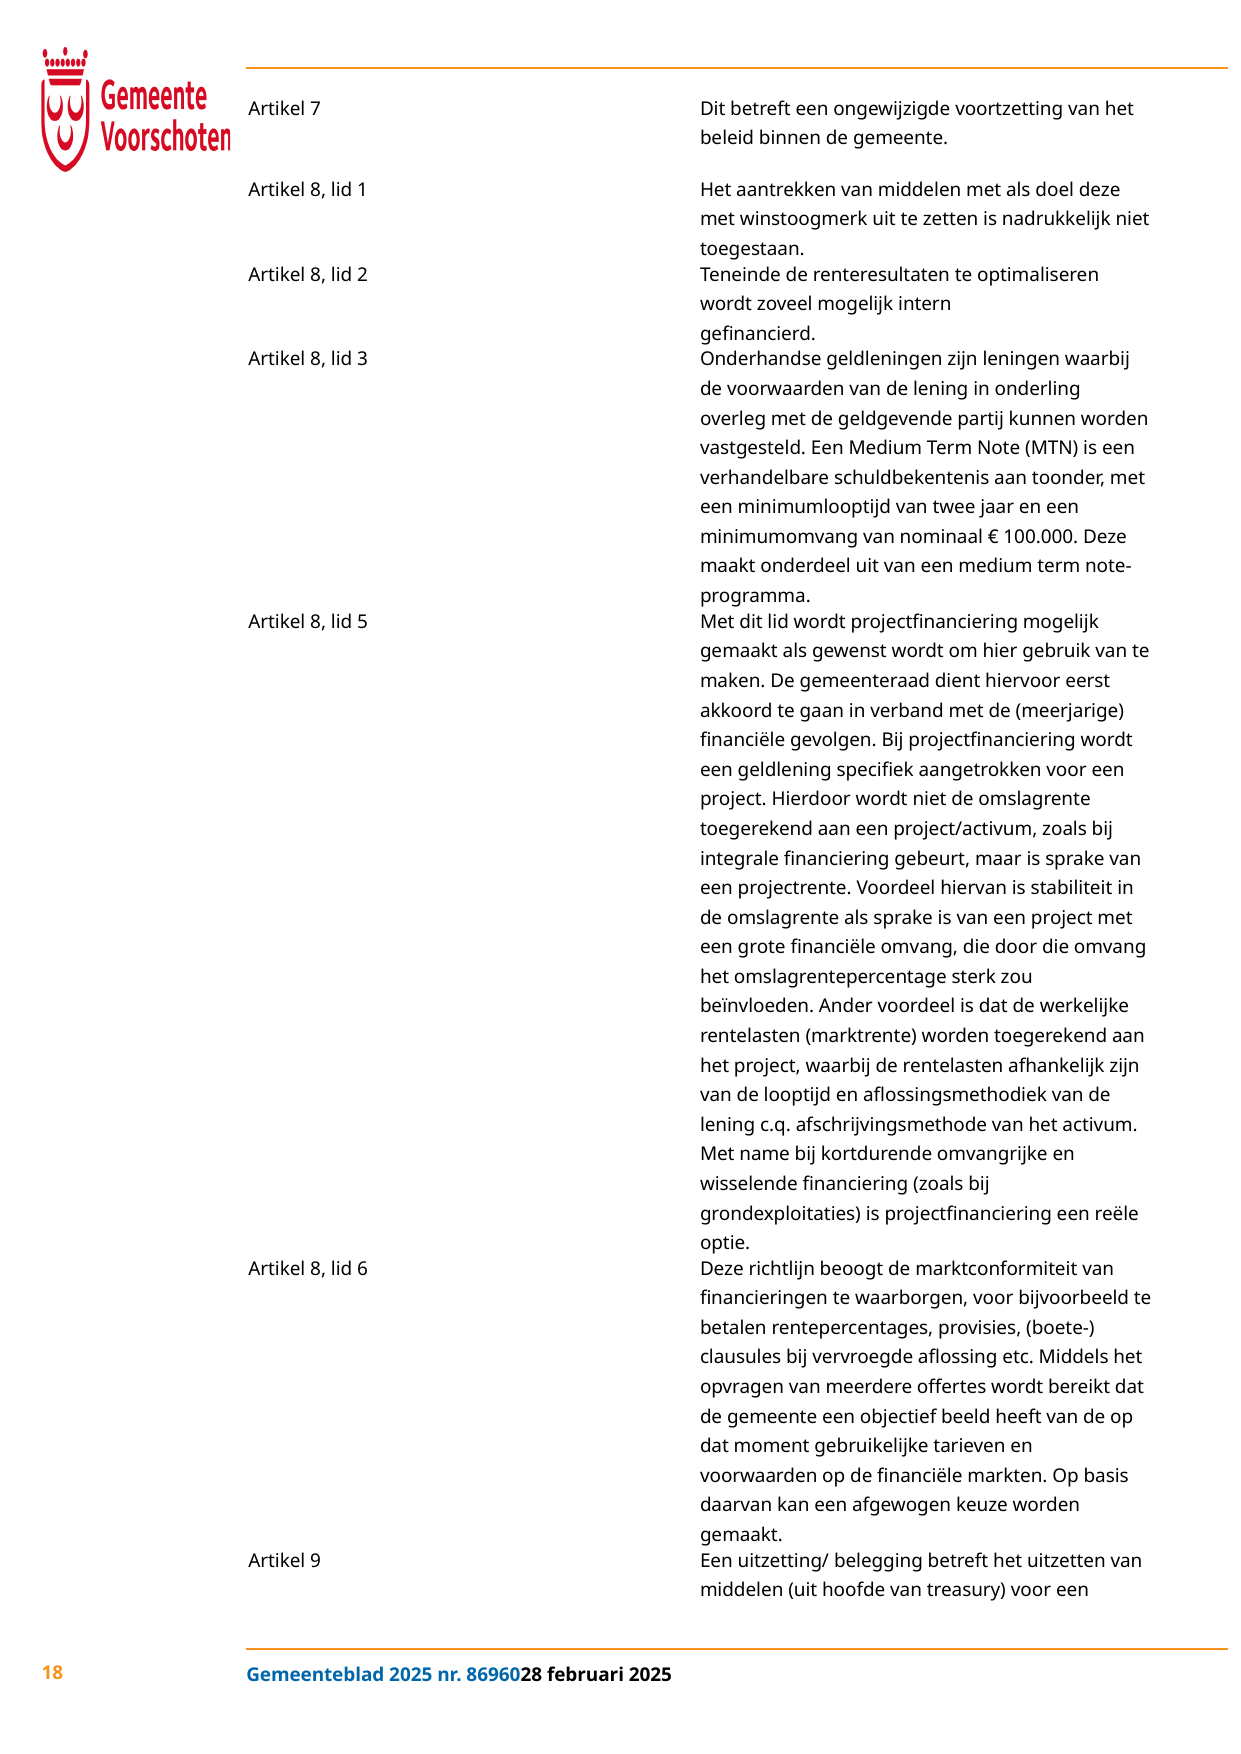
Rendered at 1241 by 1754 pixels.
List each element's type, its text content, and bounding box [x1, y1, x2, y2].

picture [41, 47, 231, 172]
table_cell [248, 150, 700, 176]
table_cell Teneinde de renteresultaten te optimaliseren wordt zoveel mogelijk intern gefinancierd. [700, 261, 1152, 346]
table_cell Deze richtlijn beoogt de marktconformiteit van financieringen te waarborgen, voor bijvoorbeeld te betalen rentepercentages, provisies, (boete-) clausules bij vervroegde aflossing etc. Middels het opvragen van meerdere offertes wordt bereikt dat de gemeente een objectief beeld heeft van de op dat moment gebruikelijke tarieven en voorwaarden op de financiële markten. Op basis daarvan kan een afgewogen keuze worden gemaakt. [700, 1255, 1152, 1547]
table_cell Een uitzetting/ belegging betreft het uitzetten van middelen (uit hoofde van treasury) voor een [700, 1547, 1152, 1602]
table_cell Het aantrekken van middelen met als doel deze met winstoogmerk uit te zetten is nadrukkelijk niet toegestaan. [700, 176, 1152, 261]
table_cell Artikel 9 [248, 1547, 700, 1602]
table_cell Artikel 8, lid 6 [248, 1255, 700, 1547]
table_cell Onderhandse geldleningen zijn leningen waarbij de voorwaarden van de lening in onderling overleg met de geldgevende partij kunnen worden vastgesteld. Een Medium Term Note (MTN) is een verhandelbare schuldbekentenis aan toonder, met een minimumlooptijd van twee jaar en een minimumomvang van nominaal € 100.000. Deze maakt onderdeel uit van een medium term note-programma. [700, 346, 1152, 608]
table_cell Dit betreft een ongewijzigde voortzetting van het beleid binnen de gemeente. [700, 95, 1152, 150]
table_cell Artikel 8, lid 1 [248, 176, 700, 261]
table_cell Artikel 7 [248, 95, 700, 150]
table_cell Artikel 8, lid 2 [248, 261, 700, 346]
table_cell [700, 150, 1152, 176]
table_cell Artikel 8, lid 3 [248, 346, 700, 608]
table_cell Artikel 8, lid 5 [248, 608, 700, 1255]
table_cell Met dit lid wordt projectfinanciering mogelijk gemaakt als gewenst wordt om hier gebruik van te maken. De gemeenteraad dient hiervoor eerst akkoord te gaan in verband met de (meerjarige) financiële gevolgen. Bij projectfinanciering wordt een geldlening specifiek aangetrokken voor een project. Hierdoor wordt niet de omslagrente toegerekend aan een project/activum, zoals bij integrale financiering gebeurt, maar is sprake van een projectrente. Voordeel hiervan is stabiliteit in de omslagrente als sprake is van een project met een grote financiële omvang, die door die omvang het omslagrentepercentage sterk zou beïnvloeden. Ander voordeel is dat de werkelijke rentelasten (marktrente) worden toegerekend aan het project, waarbij de rentelasten afhankelijk zijn van de looptijd en aflossingsmethodiek van de lening c.q. afschrijvingsmethode van het activum. Met name bij kortdurende omvangrijke en wisselende financiering (zoals bij grondexploitaties) is projectfinanciering een reële optie. [700, 608, 1152, 1255]
